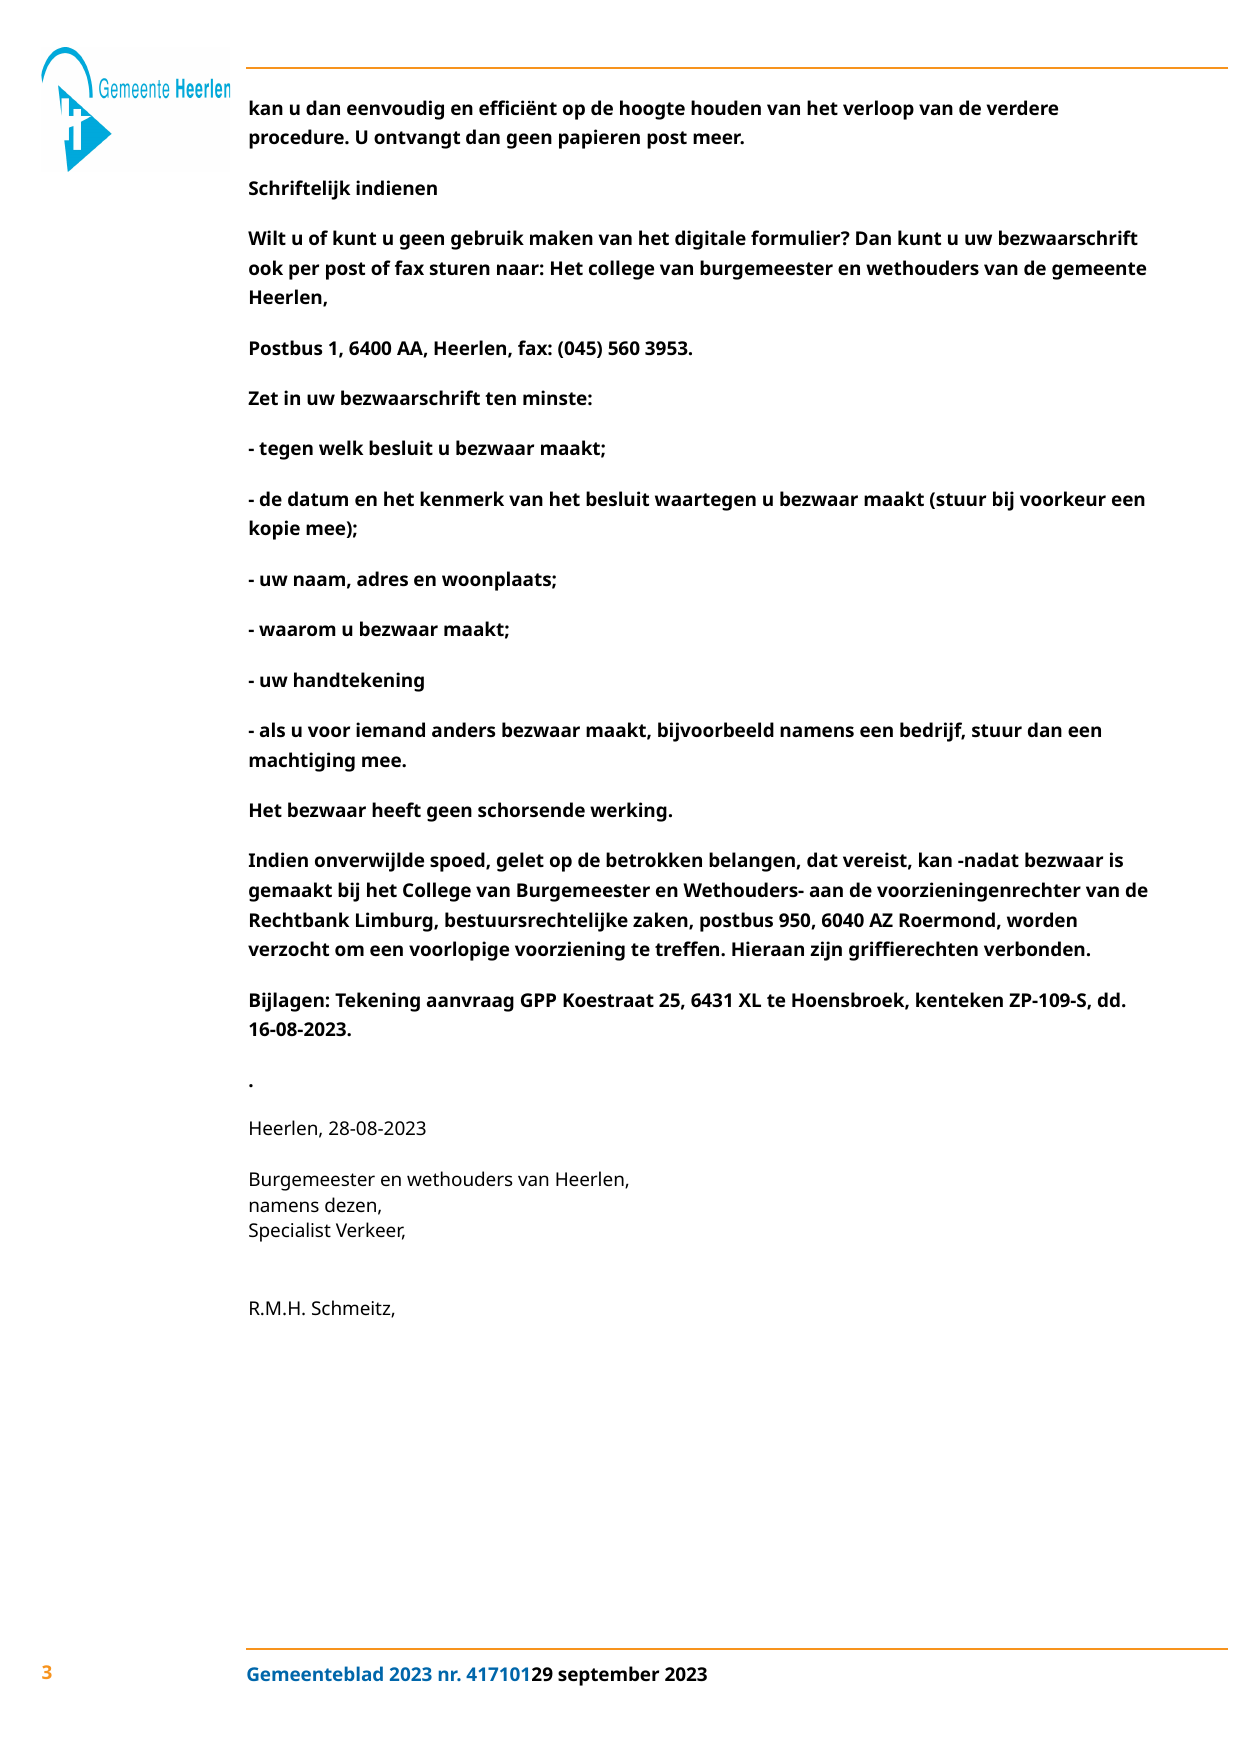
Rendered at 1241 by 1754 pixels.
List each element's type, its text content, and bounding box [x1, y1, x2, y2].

text - waarom u bezwaar maakt; [248, 616, 1152, 642]
text . [248, 1067, 1152, 1093]
text - uw handtekening [248, 667, 1152, 693]
text Wilt u of kunt u geen gebruik maken van het digitale formulier? Dan kunt u uw bezwaarschrift ook per post of fax sturen naar: Het college van burgemeester en wethouders van de gemeente Heerlen, [248, 225, 1152, 310]
text R.M.H. Schmeitz, [248, 1295, 1152, 1321]
text namens dezen, [248, 1192, 1152, 1218]
text Heerlen, 28-08-2023 [248, 1115, 1152, 1140]
text - uw naam, adres en woonplaats; [248, 566, 1152, 592]
text - als u voor iemand anders bezwaar maakt, bijvoorbeeld namens een bedrijf, stuur dan een machtiging mee. [248, 717, 1152, 773]
text Het bezwaar heeft geen schorsende werking. [248, 797, 1152, 823]
text Burgemeester en wethouders van Heerlen, [248, 1166, 1152, 1192]
text Postbus 1, 6400 AA, Heerlen, fax: (045) 560 3953. [248, 335, 1152, 361]
text - tegen welk besluit u bezwaar maakt; [248, 436, 1152, 461]
text Schriftelijk indienen [248, 175, 1152, 201]
text - de datum en het kenmerk van het besluit waartegen u bezwaar maakt (stuur bij voorkeur een kopie mee); [248, 486, 1152, 541]
text Bijlagen: Tekening aanvraag GPP Koestraat 25, 6431 XL te Hoensbroek, kenteken ZP-109-S, dd. 16-08-2023. [248, 987, 1152, 1042]
picture [41, 47, 59, 70]
text Specialist Verkeer, [248, 1218, 1152, 1243]
picture [41, 47, 231, 172]
text Indien onverwijlde spoed, gelet op de betrokken belangen, dat vereist, kan -nadat bezwaar is gemaakt bij het College van Burgemeester en Wethouders- aan de voorzieningenrechter van de Rechtbank Limburg, bestuursrechtelijke zaken, postbus 950, 6040 AZ Roermond, worden verzocht om een voorlopige voorziening te treffen. Hieraan zijn griffierechten verbonden. [248, 848, 1152, 962]
text kan u dan eenvoudig en efficiënt op de hoogte houden van het verloop van de verdere procedure. U ontvangt dan geen papieren post meer. [248, 95, 1152, 150]
text Zet in uw bezwaarschrift ten minste: [248, 385, 1152, 411]
